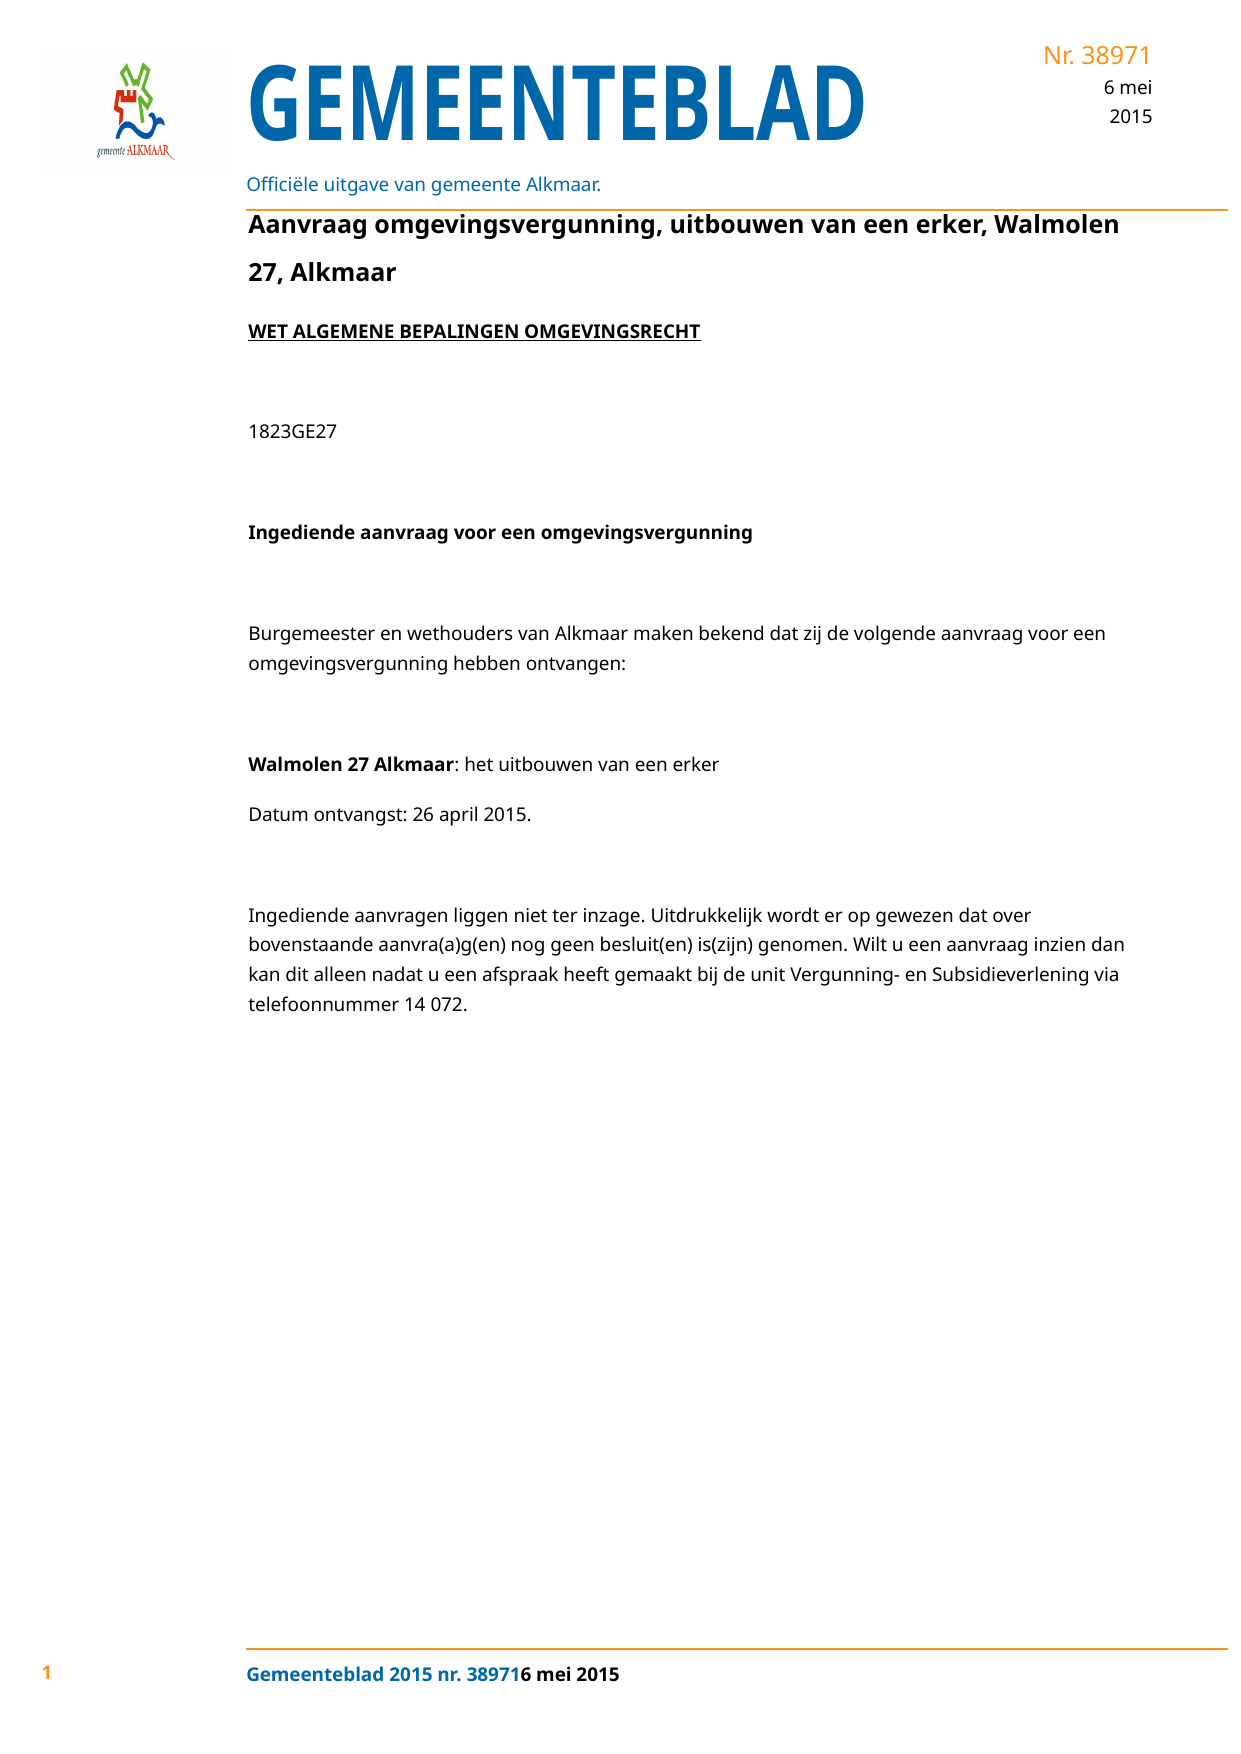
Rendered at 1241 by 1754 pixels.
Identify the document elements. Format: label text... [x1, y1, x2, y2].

text Aanvraag omgevingsvergunning, uitbouwen van een erker, Walmolen 27, Alkmaar [248, 211, 1152, 288]
text Ingediende aanvraag voor een omgevingsvergunning [248, 519, 1152, 545]
text Burgemeester en wethouders van Alkmaar maken bekend dat zij de volgende aanvraag voor een omgevingsvergunning hebben ontvangen: [248, 620, 1152, 676]
text 1823GE27 [248, 419, 1152, 444]
text Walmolen 27 Alkmaar: het uitbouwen van een erker [248, 751, 1152, 777]
picture [41, 47, 231, 172]
text WET ALGEMENE BEPALINGEN OMGEVINGSRECHT [248, 318, 1152, 344]
text Ingediende aanvragen liggen niet ter inzage. Uitdrukkelijk wordt er op gewezen dat over bovenstaande aanvra(a)g(en) nog geen besluit(en) is(zijn) genomen. Wilt u een aanvraag inzien dan kan dit alleen nadat u een afspraak heeft gemaakt bij de unit Vergunning- en Subsidieverlening via telefoonnummer 14 072. [248, 902, 1152, 1017]
text Datum ontvangst: 26 april 2015. [248, 801, 1152, 827]
